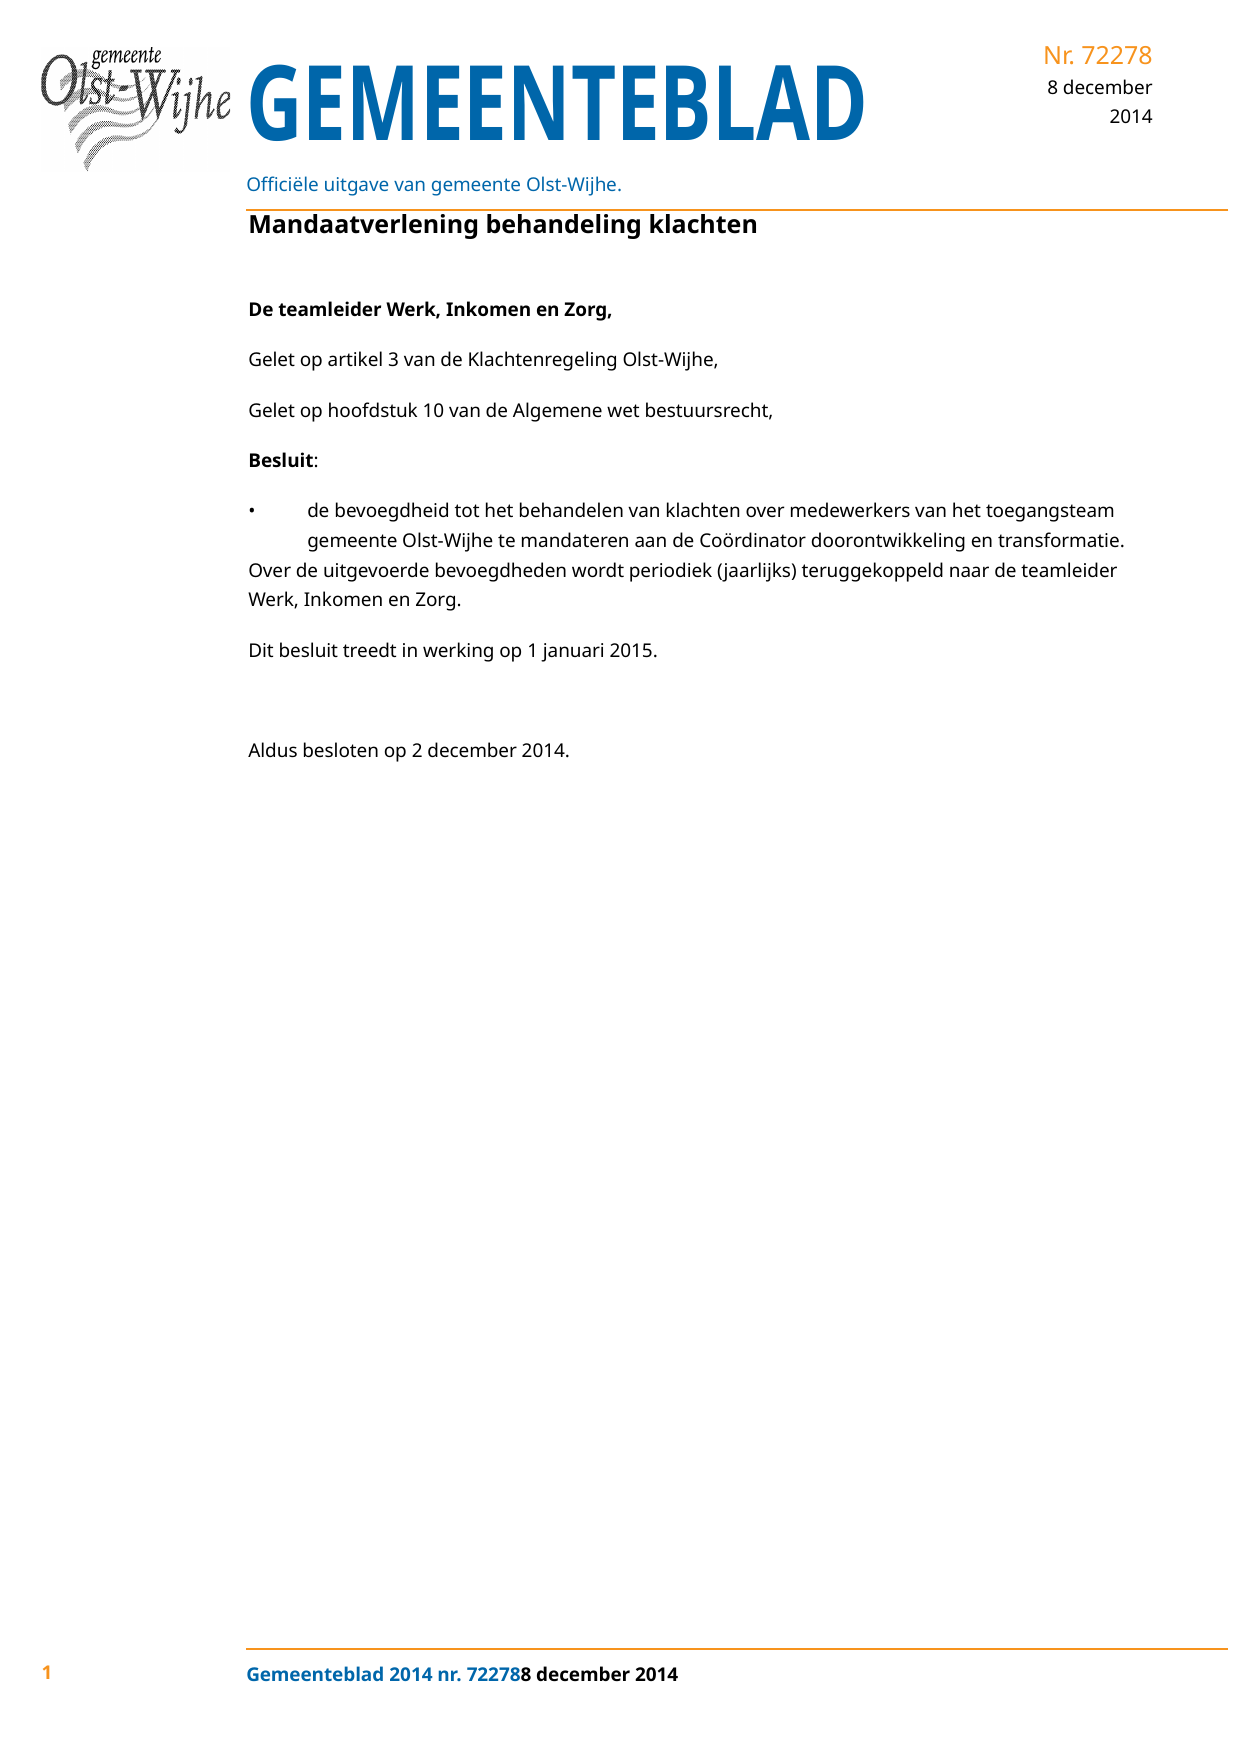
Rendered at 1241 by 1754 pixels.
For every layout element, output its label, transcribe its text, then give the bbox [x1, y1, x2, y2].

list de bevoegdheid tot het behandelen van klachten over medewerkers van het toegangsteam gemeente Olst-Wijhe te mandateren aan de Coördinator doorontwikkeling en transformatie. [248, 498, 1152, 553]
text Mandaatverlening behandeling klachten [248, 211, 1152, 241]
text Aldus besloten op 2 december 2014. [248, 738, 1152, 763]
text Gelet op hoofdstuk 10 van de Algemene wet bestuursrecht, [248, 397, 1152, 423]
text Over de uitgevoerde bevoegdheden wordt periodiek (jaarlijks) teruggekoppeld naar de teamleider Werk, Inkomen en Zorg. [248, 557, 1152, 612]
text Besluit: [248, 447, 1152, 473]
picture [41, 47, 231, 172]
text De teamleider Werk, Inkomen en Zorg, [248, 296, 1152, 322]
text Dit besluit treedt in werking op 1 januari 2015. [248, 637, 1152, 663]
text Gelet op artikel 3 van de Klachtenregeling Olst-Wijhe, [248, 346, 1152, 372]
